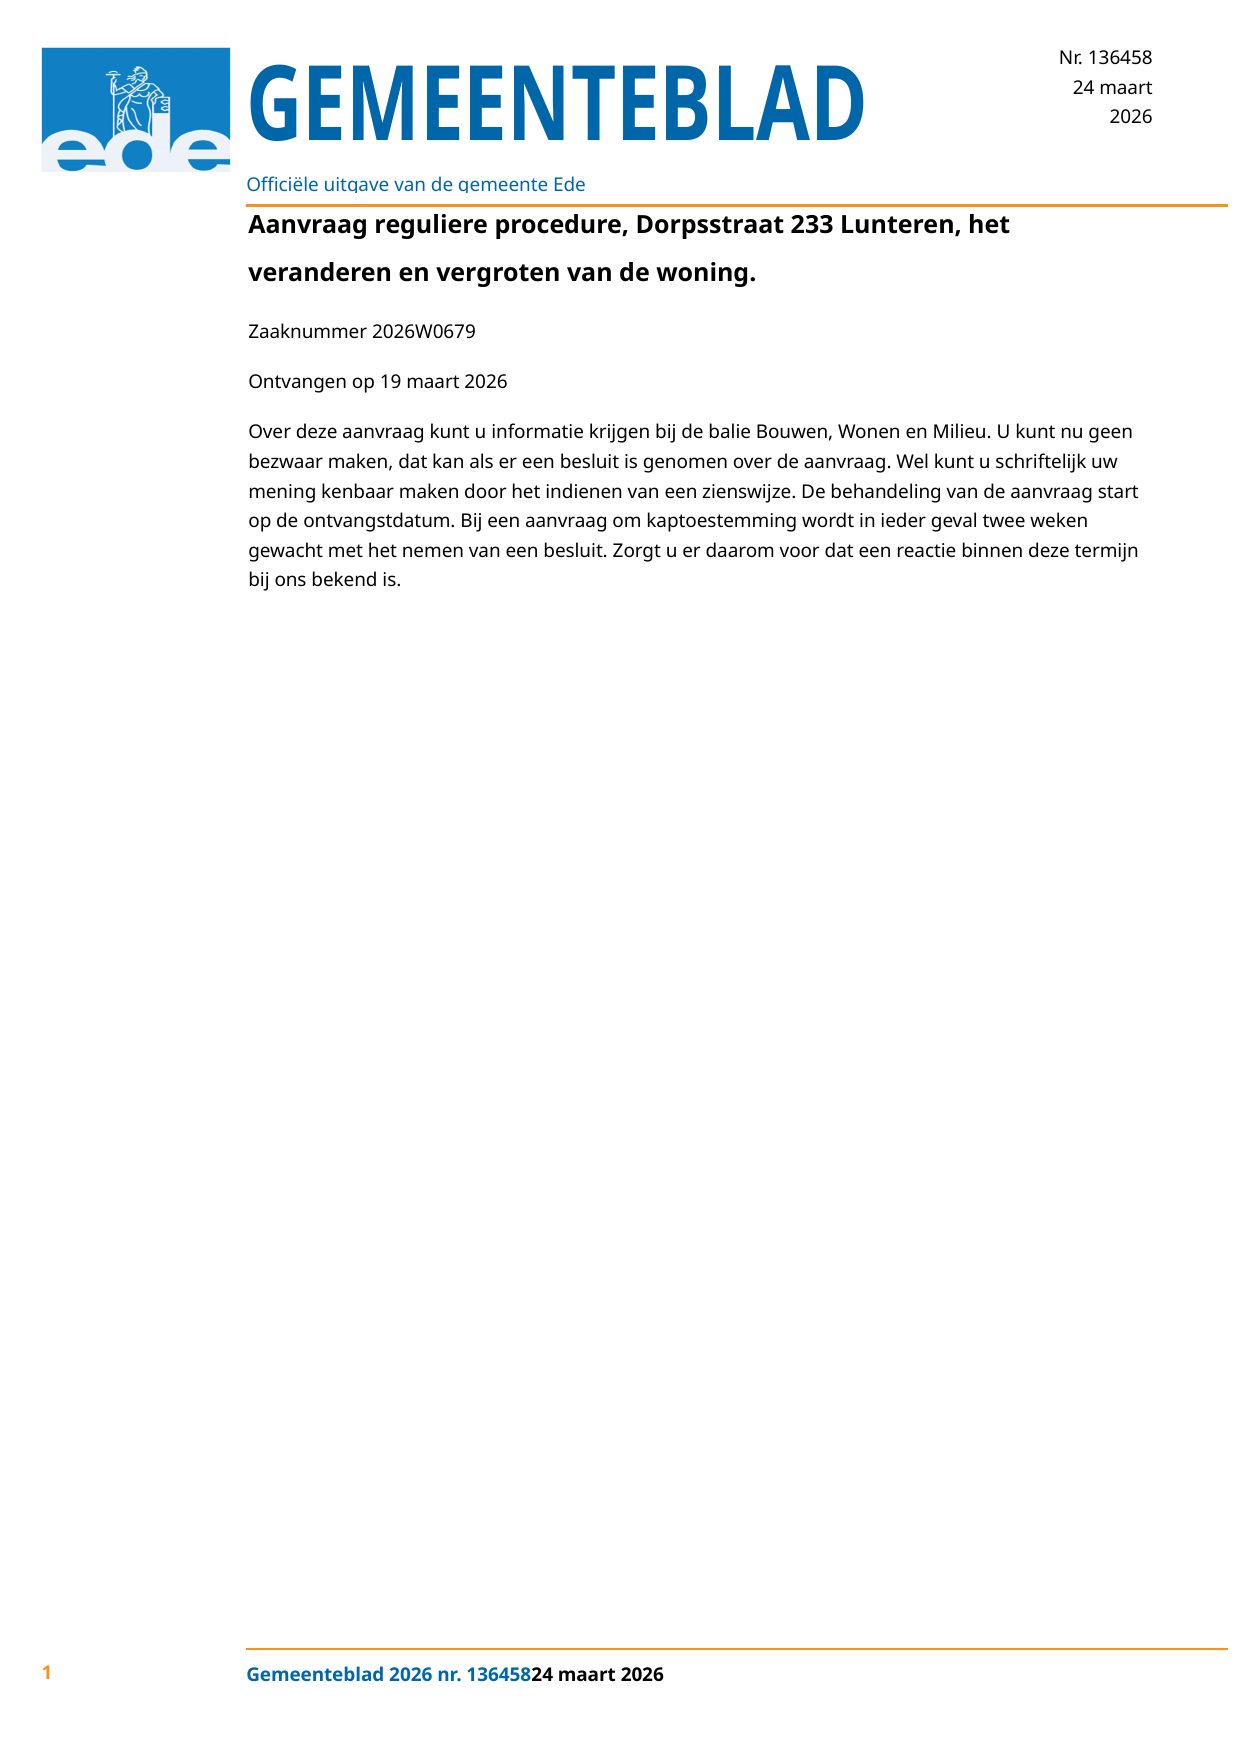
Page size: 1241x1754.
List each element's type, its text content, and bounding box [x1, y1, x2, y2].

text Over deze aanvraag kunt u informatie krijgen bij de balie Bouwen, Wonen en Milieu. U kunt nu geen bezwaar maken, dat kan als er een besluit is genomen over de aanvraag. Wel kunt u schriftelijk uw mening kenbaar maken door het indienen van een zienswijze. De behandeling van de aanvraag start op de ontvangstdatum. Bij een aanvraag om kaptoestemming wordt in ieder geval twee weken gewacht met het nemen van een besluit. Zorgt u er daarom voor dat een reactie binnen deze termijn bij ons bekend is. [248, 419, 1152, 592]
picture [41, 47, 231, 172]
text Aanvraag reguliere procedure, Dorpsstraat 233 Lunteren, het veranderen en vergroten van de woning. [248, 207, 1152, 288]
text Zaaknummer 2026W0679 [248, 318, 1152, 344]
text Ontvangen op 19 maart 2026 [248, 368, 1152, 394]
